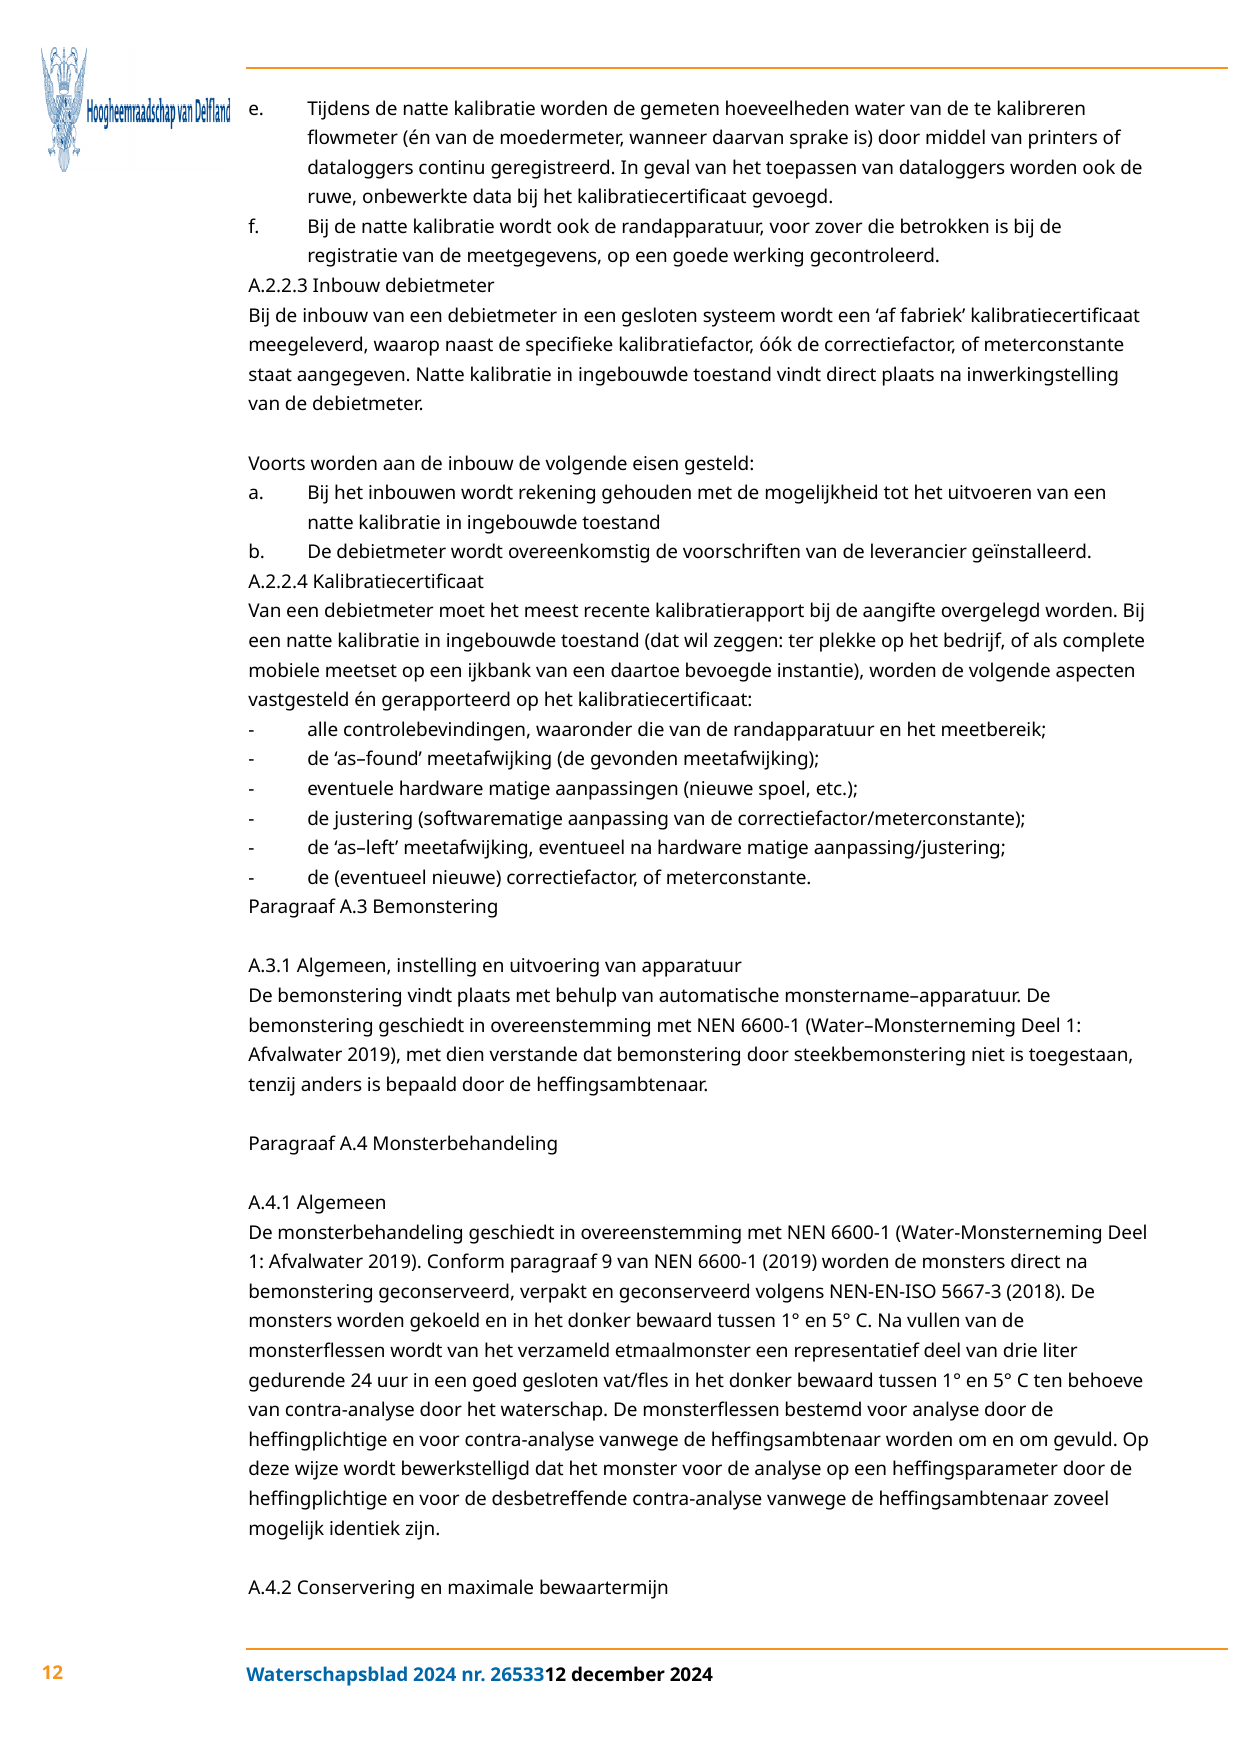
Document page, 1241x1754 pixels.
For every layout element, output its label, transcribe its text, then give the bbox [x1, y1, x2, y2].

text A.2.2.4 Kalibratiecertificaat [248, 568, 1152, 594]
text Paragraaf A.3 Bemonstering [248, 893, 1152, 919]
list Tijdens de natte kalibratie worden de gemeten hoeveelheden water van de te kalibreren flowmeter (én van de moedermeter, wanneer daarvan sprake is) door middel van printers of dataloggers continu geregistreerd. In geval van het toepassen van dataloggers worden ook de ruwe, onbewerkte data bij het kalibratiecertificaat gevoegd. [248, 95, 1152, 209]
list de justering (softwarematige aanpassing van de correctiefactor/meterconstante); [248, 805, 1152, 831]
list de ‘as–left’ meetafwijking, eventueel na hardware matige aanpassing/justering; [248, 834, 1152, 860]
text Bij de inbouw van een debietmeter in een gesloten systeem wordt een ‘af fabriek’ kalibratiecertificaat meegeleverd, waarop naast de specifieke kalibratiefactor, óók de correctiefactor, of meterconstante staat aangegeven. Natte kalibratie in ingebouwde toestand vindt direct plaats na inwerkingstelling van de debietmeter. [248, 302, 1152, 416]
text De bemonstering vindt plaats met behulp van automatische monstername–apparatuur. De bemonstering geschiedt in overeenstemming met NEN 6600-1 (Water–Monsterneming Deel 1: Afvalwater 2019), met dien verstande dat bemonstering door steekbemonstering niet is toegestaan, tenzij anders is bepaald door de heffingsambtenaar. [248, 982, 1152, 1097]
list alle controlebevindingen, waaronder die van de randapparatuur en het meetbereik; [248, 716, 1152, 742]
list de (eventueel nieuwe) correctiefactor, of meterconstante. [248, 864, 1152, 890]
list Bij de natte kalibratie wordt ook de randapparatuur, voor zover die betrokken is bij de registratie van de meetgegevens, op een goede werking gecontroleerd. [248, 213, 1152, 268]
text Van een debietmeter moet het meest recente kalibratierapport bij de aangifte overgelegd worden. Bij een natte kalibratie in ingebouwde toestand (dat wil zeggen: ter plekke op het bedrijf, of als complete mobiele meetset op een ijkbank van een daartoe bevoegde instantie), worden de volgende aspecten vastgesteld én gerapporteerd op het kalibratiecertificaat: [248, 598, 1152, 712]
list Bij het inbouwen wordt rekening gehouden met de mogelijkheid tot het uitvoeren van een natte kalibratie in ingebouwde toestand [248, 479, 1152, 535]
text A.3.1 Algemeen, instelling en uitvoering van apparatuur [248, 953, 1152, 978]
list eventuele hardware matige aanpassingen (nieuwe spoel, etc.); [248, 775, 1152, 801]
text De monsterbehandeling geschiedt in overeenstemming met NEN 6600-1 (Water-Monsterneming Deel 1: Afvalwater 2019). Conform paragraaf 9 van NEN 6600-1 (2019) worden de monsters direct na bemonstering geconserveerd, verpakt en geconserveerd volgens NEN-EN-ISO 5667-3 (2018). De monsters worden gekoeld en in het donker bewaard tussen 1° en 5° C. Na vullen van de monsterflessen wordt van het verzameld etmaalmonster een representatief deel van drie liter gedurende 24 uur in een goed gesloten vat/fles in het donker bewaard tussen 1° en 5° C ten behoeve van contra-analyse door het waterschap. De monsterflessen bestemd voor analyse door de heffingplichtige en voor contra-analyse vanwege de heffingsambtenaar worden om en om gevuld. Op deze wijze wordt bewerkstelligd dat het monster voor de analyse op een heffingsparameter door de heffingplichtige en voor de desbetreffende contra-analyse vanwege de heffingsambtenaar zoveel mogelijk identiek zijn. [248, 1219, 1152, 1541]
text A.4.2 Conservering en maximale bewaartermijn [248, 1574, 1152, 1600]
list De debietmeter wordt overeenkomstig de voorschriften van de leverancier geïnstalleerd. [248, 538, 1152, 564]
picture [41, 47, 231, 172]
list de ‘as–found’ meetafwijking (de gevonden meetafwijking); [248, 746, 1152, 771]
text Paragraaf A.4 Monsterbehandeling [248, 1130, 1152, 1156]
text Voorts worden aan de inbouw de volgende eisen gesteld: [248, 450, 1152, 476]
text A.2.2.3 Inbouw debietmeter [248, 272, 1152, 298]
text A.4.1 Algemeen [248, 1189, 1152, 1215]
